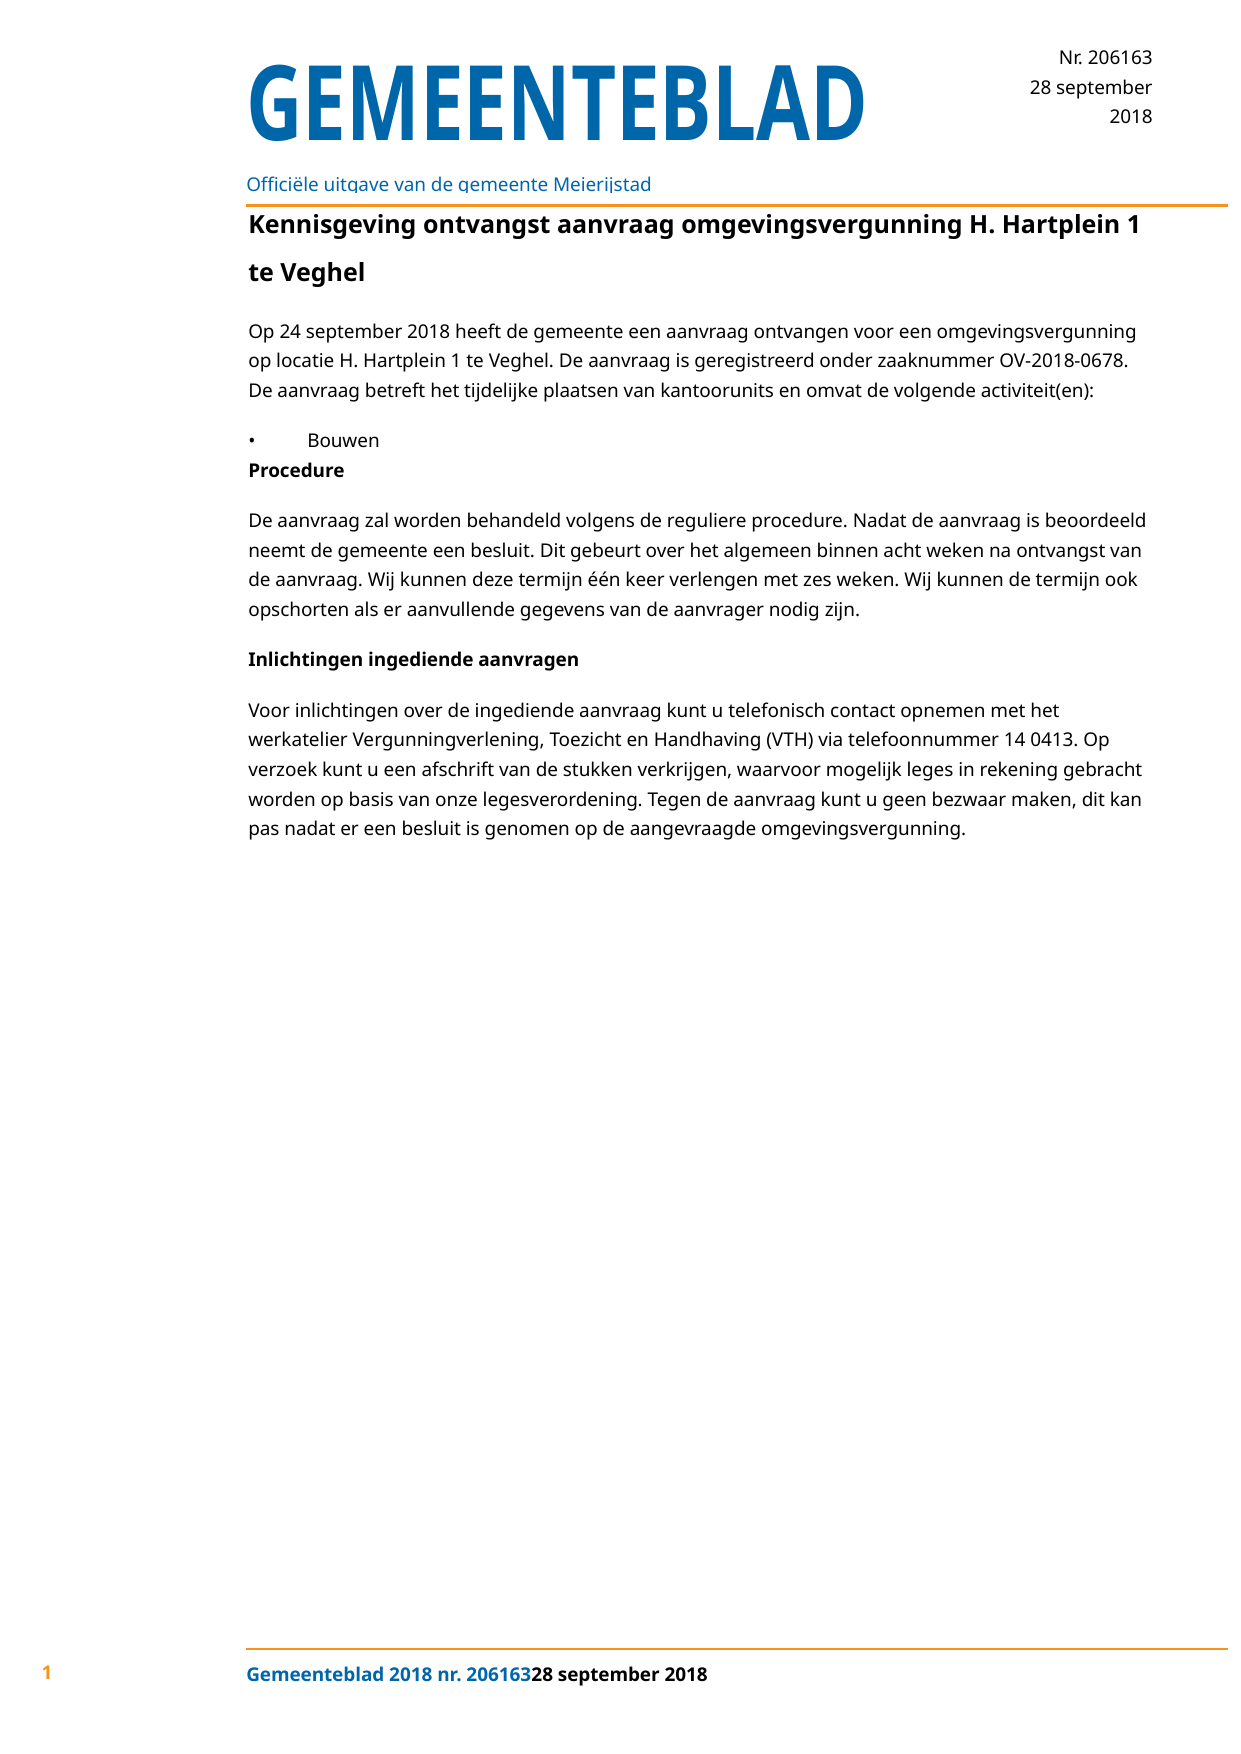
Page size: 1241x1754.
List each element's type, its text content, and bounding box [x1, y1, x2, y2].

text De aanvraag zal worden behandeld volgens de reguliere procedure. Nadat de aanvraag is beoordeeld neemt de gemeente een besluit. Dit gebeurt over het algemeen binnen acht weken na ontvangst van de aanvraag. Wij kunnen deze termijn één keer verlengen met zes weken. Wij kunnen de termijn ook opschorten als er aanvullende gegevens van de aanvrager nodig zijn. [248, 507, 1152, 622]
text Op 24 september 2018 heeft de gemeente een aanvraag ontvangen voor een omgevingsvergunning op locatie H. Hartplein 1 te Veghel. De aanvraag is geregistreerd onder zaaknummer OV-2018-0678. De aanvraag betreft het tijdelijke plaatsen van kantoorunits en omvat de volgende activiteit(en): [248, 318, 1152, 403]
picture [41, 47, 231, 172]
text Voor inlichtingen over de ingediende aanvraag kunt u telefonisch contact opnemen met het werkatelier Vergunningverlening, Toezicht en Handhaving (VTH) via telefoonnummer 14 0413. Op verzoek kunt u een afschrift van de stukken verkrijgen, waarvoor mogelijk leges in rekening gebracht worden op basis van onze legesverordening. Tegen de aanvraag kunt u geen bezwaar maken, dit kan pas nadat er een besluit is genomen op de aangevraagde omgevingsvergunning. [248, 697, 1152, 841]
text Procedure [248, 457, 1152, 483]
list Bouwen [248, 427, 1152, 453]
text Inlichtingen ingediende aanvragen [248, 647, 1152, 672]
text Kennisgeving ontvangst aanvraag omgevingsvergunning H. Hartplein 1 te Veghel [248, 207, 1152, 288]
